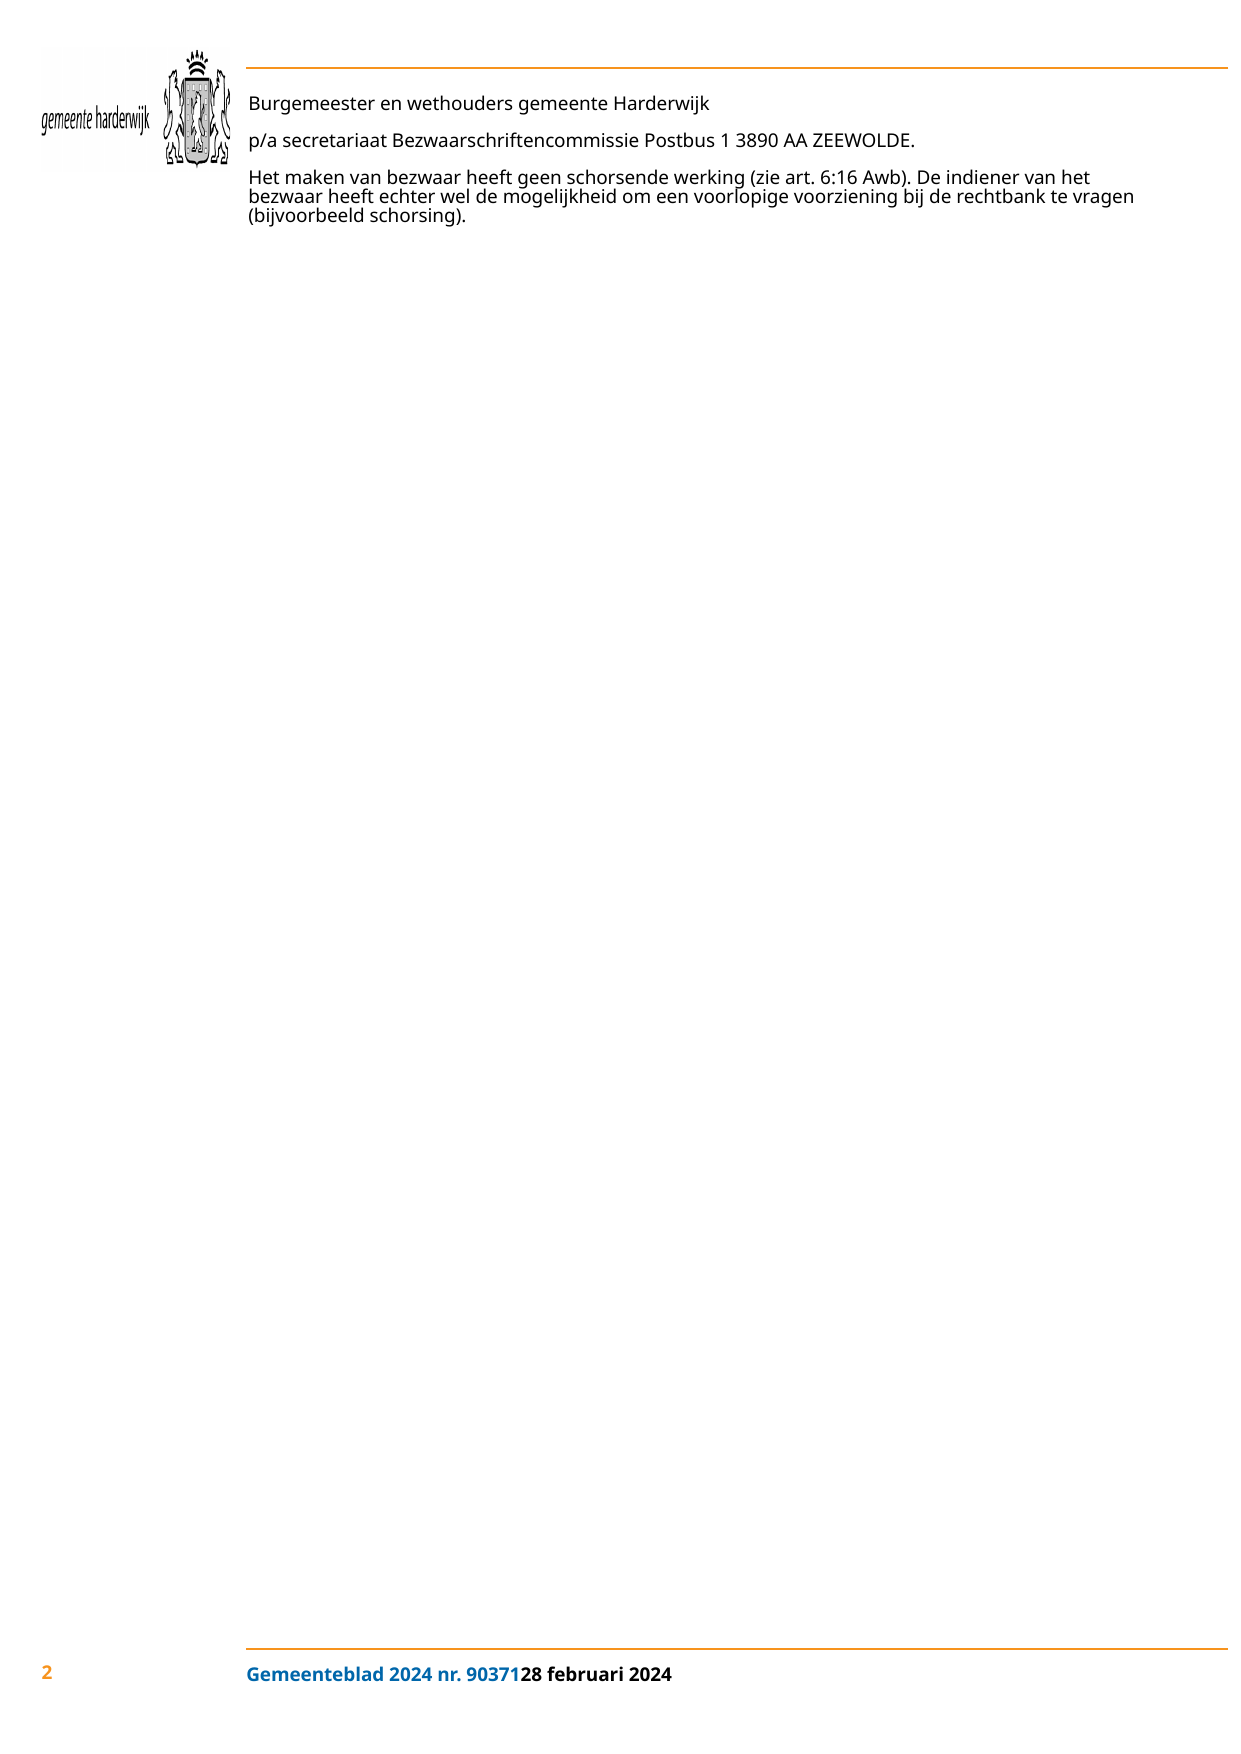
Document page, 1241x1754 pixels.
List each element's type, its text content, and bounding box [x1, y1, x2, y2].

picture [41, 47, 231, 172]
text Het maken van bezwaar heeft geen schorsende werking (zie art. 6:16 Awb). De indiener van het bezwaar heeft echter wel de mogelijkheid om een voorlopige voorziening bij de rechtbank te vragen (bijvoorbeeld schorsing). [248, 169, 1152, 227]
text p/a secretariaat Bezwaarschriftencommissie Postbus 1 3890 AA ZEEWOLDE. [248, 132, 1152, 151]
text Burgemeester en wethouders gemeente Harderwijk [248, 95, 1152, 114]
